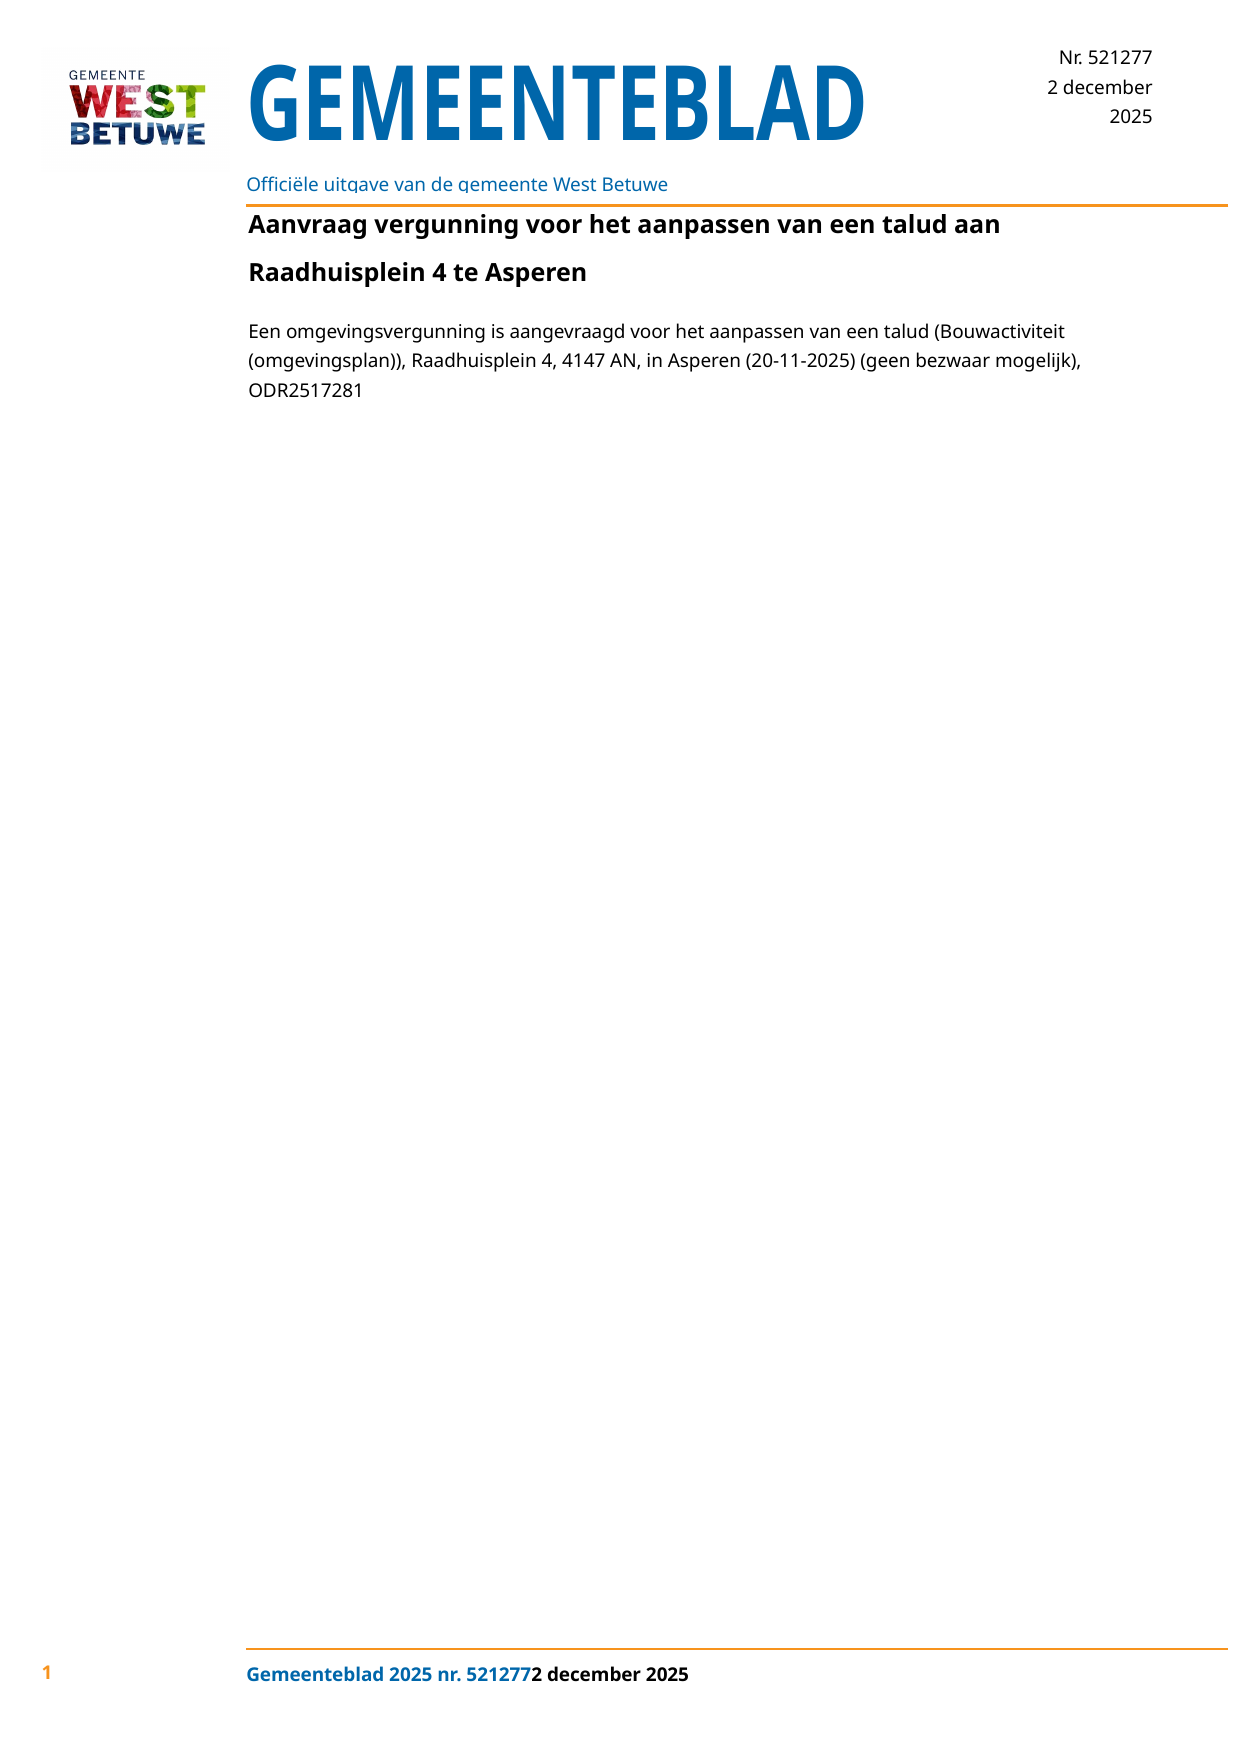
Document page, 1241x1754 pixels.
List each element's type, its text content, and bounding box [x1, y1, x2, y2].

picture [41, 47, 231, 172]
text Aanvraag vergunning voor het aanpassen van een talud aan Raadhuisplein 4 te Asperen [248, 207, 1152, 288]
text Een omgevingsvergunning is aangevraagd voor het aanpassen van een talud (Bouwactiviteit (omgevingsplan)), Raadhuisplein 4, 4147 AN, in Asperen (20-11-2025) (geen bezwaar mogelijk), ODR2517281 [248, 318, 1152, 403]
